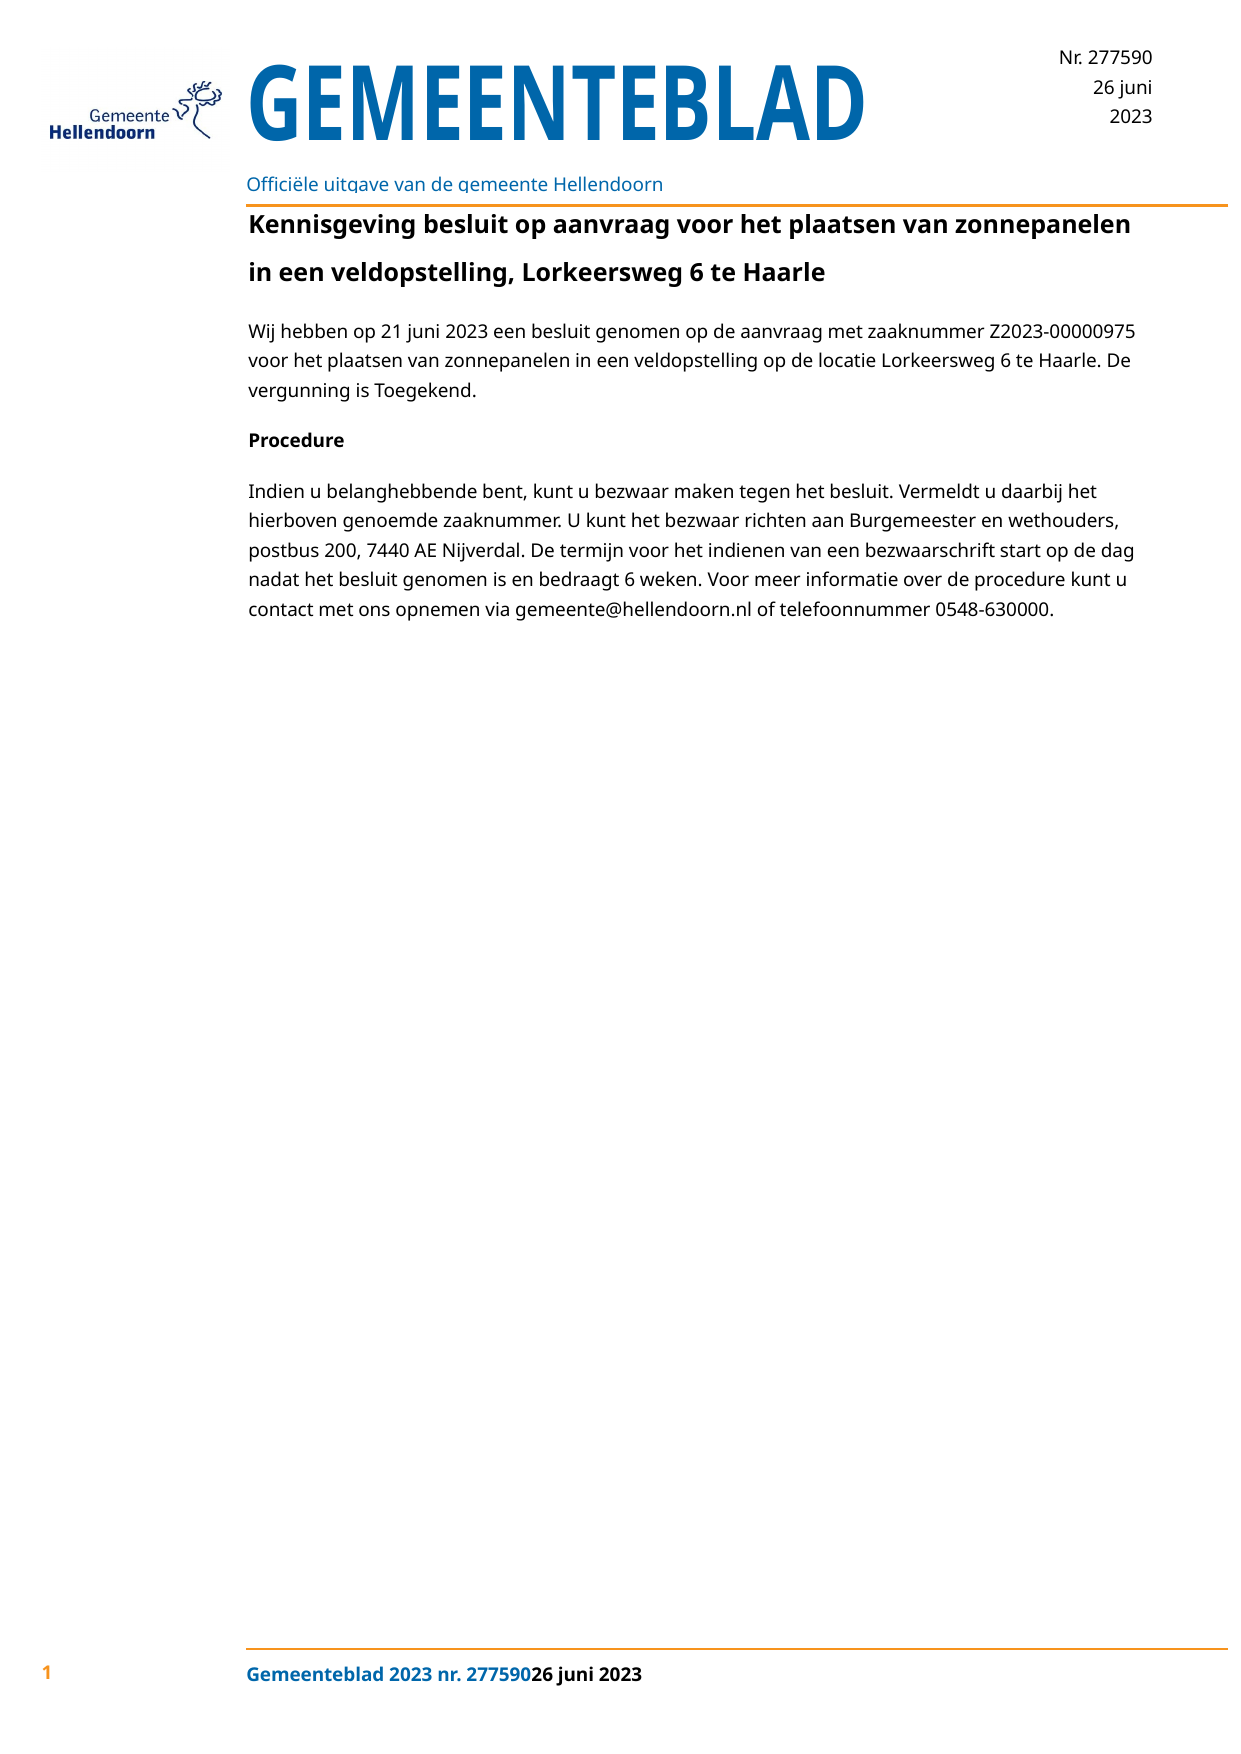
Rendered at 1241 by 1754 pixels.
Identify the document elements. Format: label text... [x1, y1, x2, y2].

text Kennisgeving besluit op aanvraag voor het plaatsen van zonnepanelen in een veldopstelling, Lorkeersweg 6 te Haarle [248, 207, 1152, 288]
text Wij hebben op 21 juni 2023 een besluit genomen op de aanvraag met zaaknummer Z2023-00000975 voor het plaatsen van zonnepanelen in een veldopstelling op de locatie Lorkeersweg 6 te Haarle. De vergunning is Toegekend. [248, 318, 1152, 403]
text Procedure [248, 427, 1152, 453]
text Indien u belanghebbende bent, kunt u bezwaar maken tegen het besluit. Vermeldt u daarbij het hierboven genoemde zaaknummer. U kunt het bezwaar richten aan Burgemeester en wethouders, postbus 200, 7440 AE Nijverdal. De termijn voor het indienen van een bezwaarschrift start op de dag nadat het besluit genomen is en bedraagt 6 weken. Voor meer informatie over de procedure kunt u contact met ons opnemen via gemeente@hellendoorn.nl of telefoonnummer 0548-630000. [248, 478, 1152, 622]
picture [41, 47, 231, 172]
